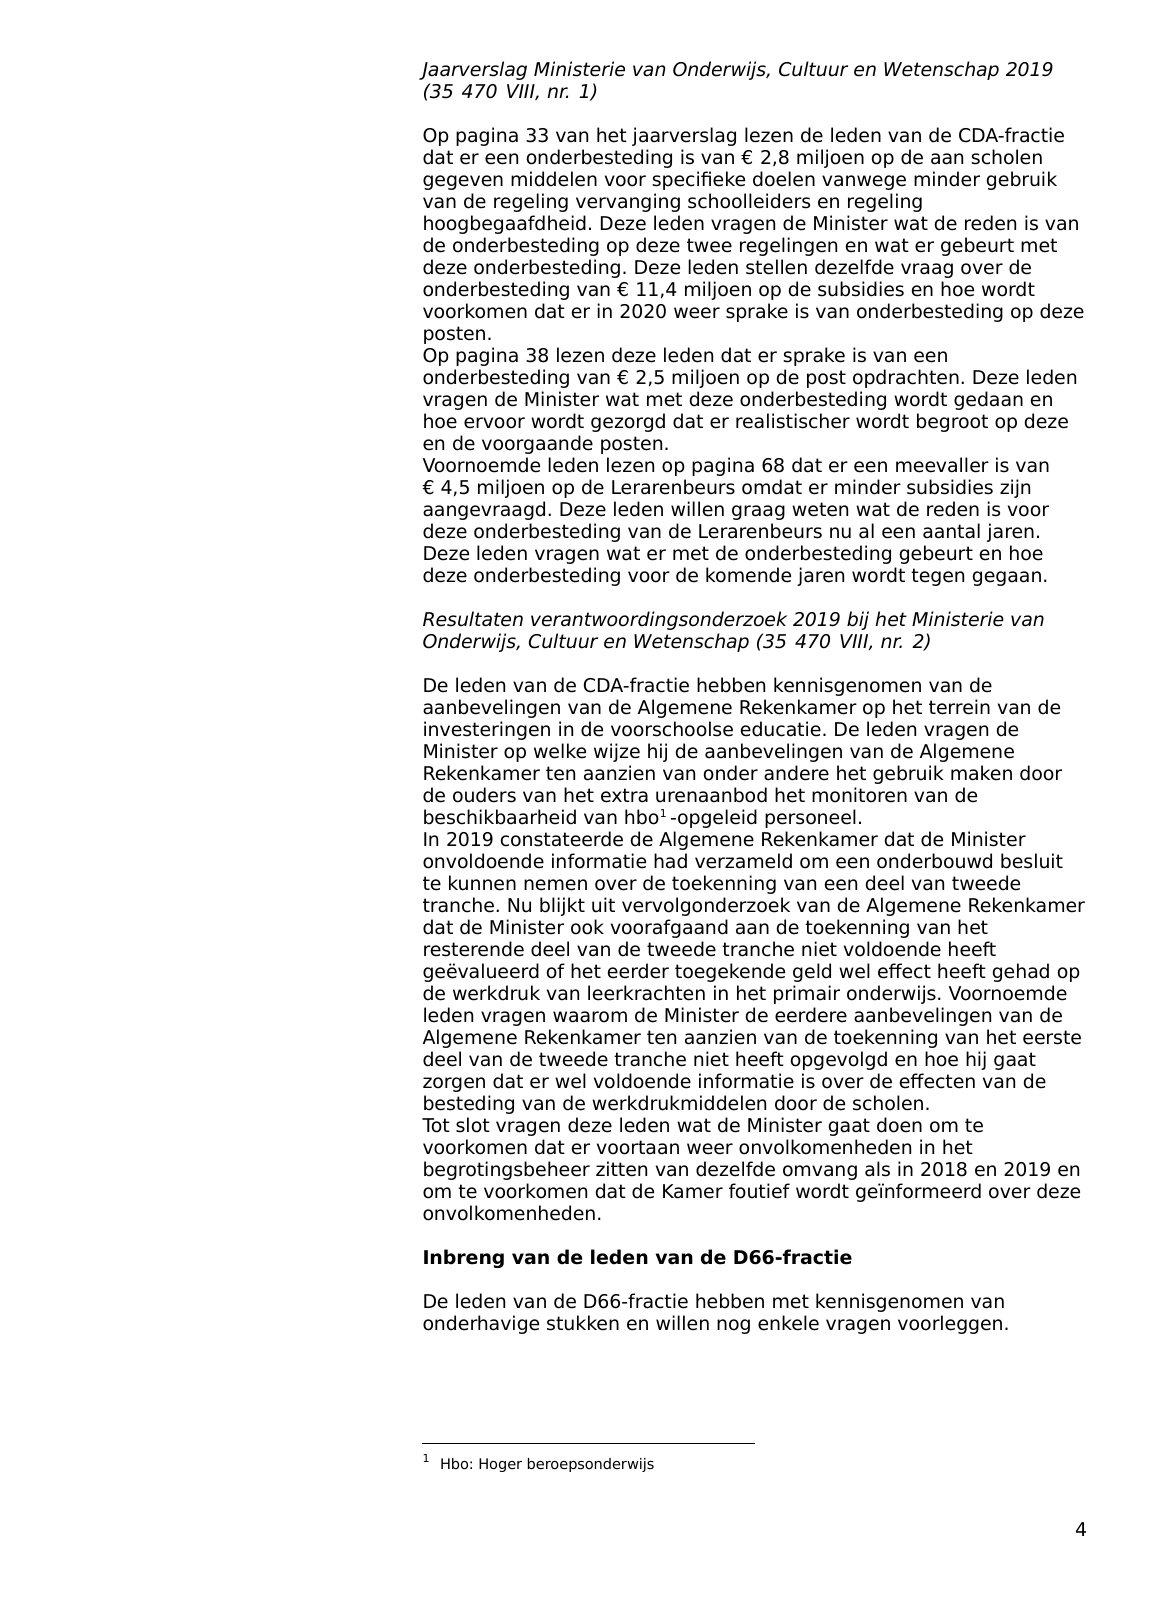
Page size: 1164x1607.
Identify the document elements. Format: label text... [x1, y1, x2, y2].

subtitle Inbreng van de leden van de D66-fractie [422, 1247, 1087, 1269]
text Op pagina 38 lezen deze leden dat er sprake is van een onderbesteding van € 2,5 miljoen op de post opdrachten. Deze leden vragen de Minister wat met deze onderbesteding wordt gedaan en hoe ervoor wordt gezorgd dat er realistischer wordt begroot op deze en de voorgaande posten. [422, 345, 1087, 455]
text Tot slot vragen deze leden wat de Minister gaat doen om te voorkomen dat er voortaan weer onvolkomenheden in het begrotingsbeheer zitten van dezelfde omvang als in 2018 en 2019 en om te voorkomen dat de Kamer foutief wordt geïnformeerd over deze onvolkomenheden. [422, 1115, 1087, 1224]
text De leden van de CDA-fractie hebben kennisgenomen van de aanbevelingen van de Algemene Rekenkamer op het terrein van de investeringen in de voorschoolse educatie. De leden vragen de Minister op welke wijze hij de aanbevelingen van de Algemene Rekenkamer ten aanzien van onder andere het gebruik maken door de ouders van het extra urenaanbod het monitoren van de beschikbaarheid van hbo-opgeleid personeel. [422, 675, 1087, 829]
subtitle Jaarverslag Ministerie van Onderwijs, Cultuur en Wetenschap 2019 (35 470 VIII, nr. 1) [422, 59, 1087, 103]
text In 2019 constateerde de Algemene Rekenkamer dat de Minister onvoldoende informatie had verzameld om een onderbouwd besluit te kunnen nemen over de toekenning van een deel van tweede tranche. Nu blijkt uit vervolgonderzoek van de Algemene Rekenkamer dat de Minister ook voorafgaand aan de toekenning van het resterende deel van de tweede tranche niet voldoende heeft geëvalueerd of het eerder toegekende geld wel effect heeft gehad op de werkdruk van leerkrachten in het primair onderwijs. Voornoemde leden vragen waarom de Minister de eerdere aanbevelingen van de Algemene Rekenkamer ten aanzien van de toekenning van het eerste deel van de tweede tranche niet heeft opgevolgd en hoe hij gaat zorgen dat er wel voldoende informatie is over de effecten van de besteding van de werkdrukmiddelen door de scholen. [422, 829, 1087, 1115]
text De leden van de D66-fractie hebben met kennisgenomen van onderhavige stukken en willen nog enkele vragen voorleggen. [422, 1291, 1087, 1335]
text Op pagina 33 van het jaarverslag lezen de leden van de CDA-fractie dat er een onderbesteding is van € 2,8 miljoen op de aan scholen gegeven middelen voor specifieke doelen vanwege minder gebruik van de regeling vervanging schoolleiders en regeling hoogbegaafdheid. Deze leden vragen de Minister wat de reden is van de onderbesteding op deze twee regelingen en wat er gebeurt met deze onderbesteding. Deze leden stellen dezelfde vraag over de onderbesteding van € 11,4 miljoen op de subsidies en hoe wordt voorkomen dat er in 2020 weer sprake is van onderbesteding op deze posten. [422, 125, 1087, 345]
text Voornoemde leden lezen op pagina 68 dat er een meevaller is van € 4,5 miljoen op de Lerarenbeurs omdat er minder subsidies zijn aangevraagd. Deze leden willen graag weten wat de reden is voor deze onderbesteding van de Lerarenbeurs nu al een aantal jaren. Deze leden vragen wat er met de onderbesteding gebeurt en hoe deze onderbesteding voor de komende jaren wordt tegen gegaan. [422, 455, 1087, 587]
subtitle Resultaten verantwoordingsonderzoek 2019 bij het Ministerie van Onderwijs, Cultuur en Wetenschap (35 470 VIII, nr. 2) [422, 609, 1087, 653]
text Hbo: Hoger beroepsonderwijs [422, 1452, 1087, 1474]
